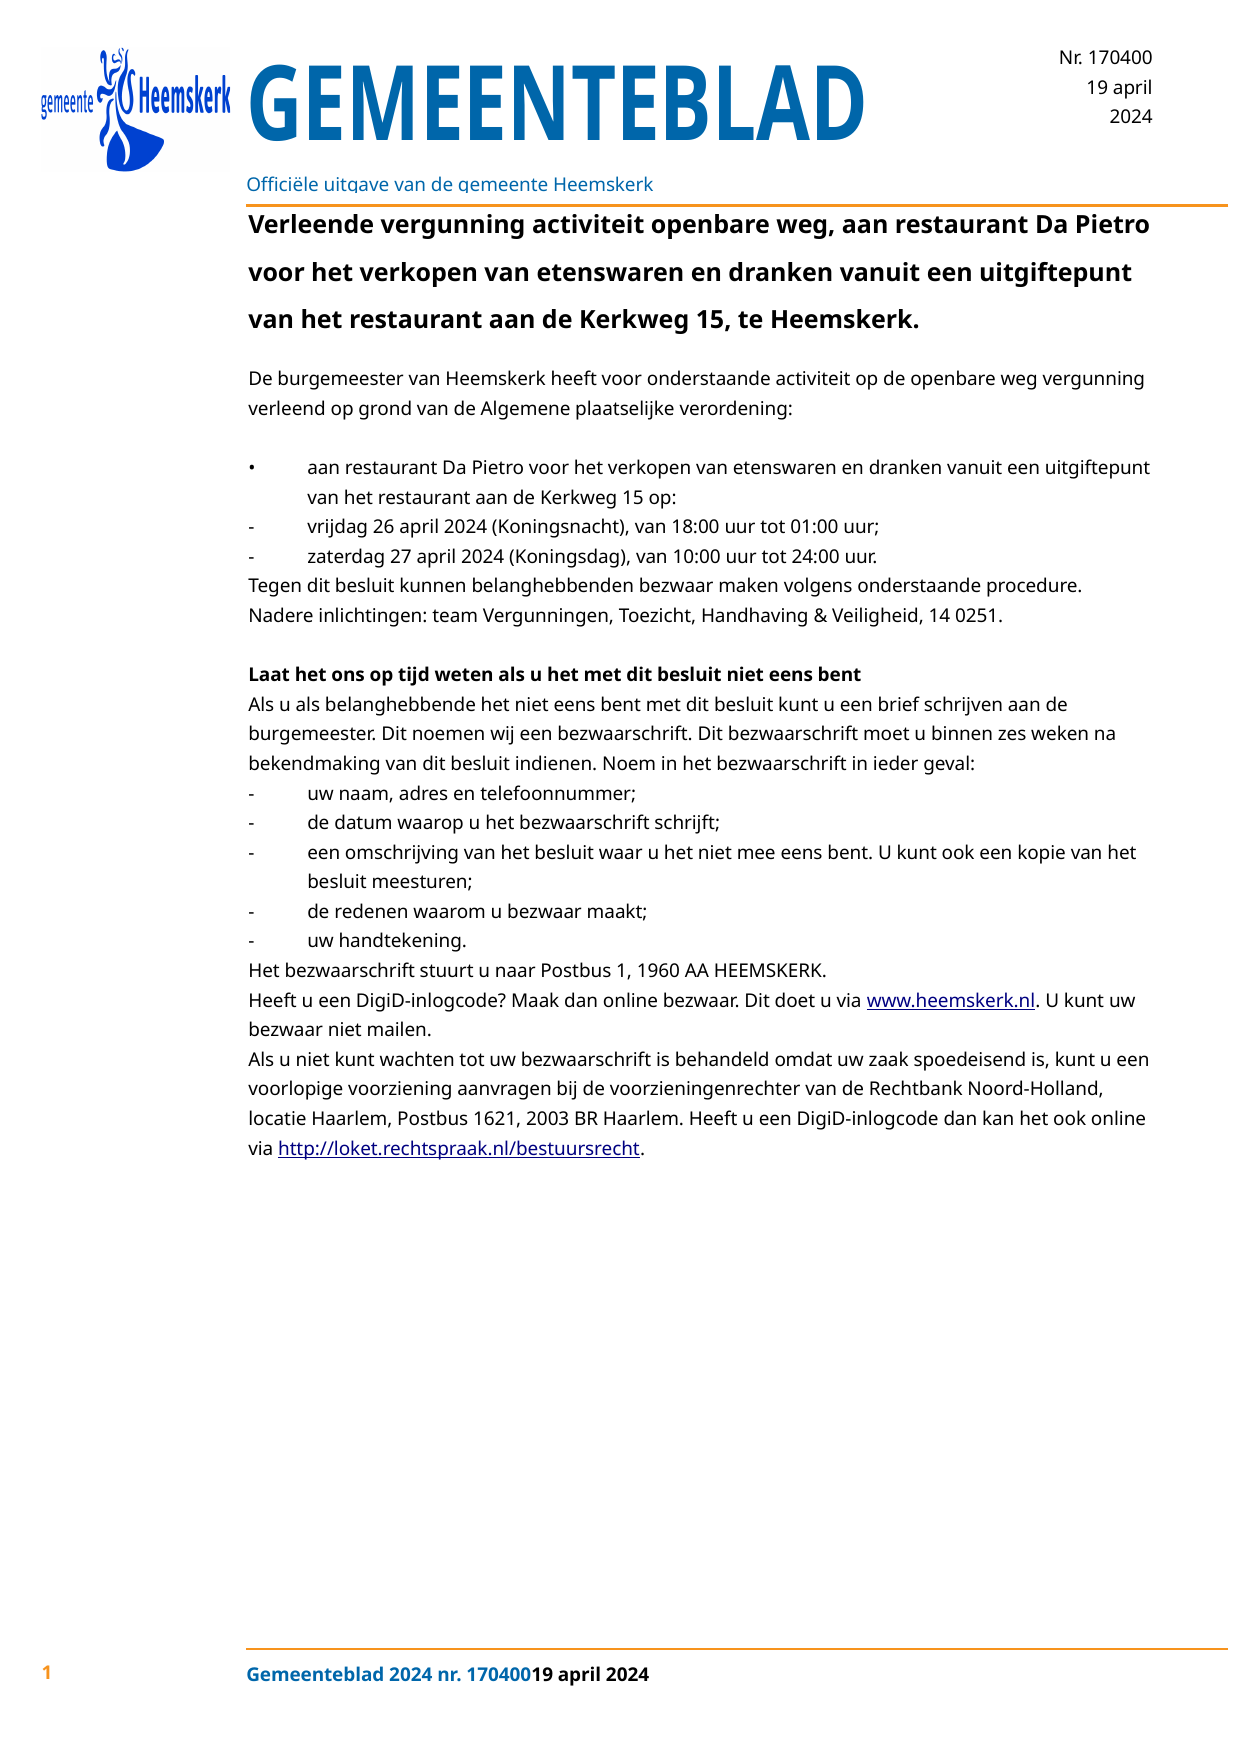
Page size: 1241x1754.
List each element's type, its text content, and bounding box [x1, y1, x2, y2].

text Als u als belanghebbende het niet eens bent met dit besluit kunt u een brief schrijven aan de burgemeester. Dit noemen wij een bezwaarschrift. Dit bezwaarschrift moet u binnen zes weken na bekendmaking van dit besluit indienen. Noem in het bezwaarschrift in ieder geval: [248, 691, 1152, 776]
text Laat het ons op tijd weten als u het met dit besluit niet eens bent [248, 661, 1152, 687]
picture [41, 47, 231, 172]
list aan restaurant Da Pietro voor het verkopen van etenswaren en dranken vanuit een uitgiftepunt van het restaurant aan de Kerkweg 15 op: [248, 454, 1152, 509]
text Tegen dit besluit kunnen belanghebbenden bezwaar maken volgens onderstaande procedure. Nadere inlichtingen: team Vergunningen, Toezicht, Handhaving & Veiligheid, 14 0251. [248, 573, 1152, 628]
list zaterdag 27 april 2024 (Koningsdag), van 10:00 uur tot 24:00 uur. [248, 543, 1152, 569]
list uw naam, adres en telefoonnummer; [248, 780, 1152, 805]
list uw handtekening. [248, 928, 1152, 953]
list een omschrijving van het besluit waar u het niet mee eens bent. U kunt ook een kopie van het besluit meesturen; [248, 839, 1152, 894]
text De burgemeester van Heemskerk heeft voor onderstaande activiteit op de openbare weg vergunning verleend op grond van de Algemene plaatselijke verordening: [248, 366, 1152, 421]
text Verleende vergunning activiteit openbare weg, aan restaurant Da Pietro voor het verkopen van etenswaren en dranken vanuit een uitgiftepunt van het restaurant aan de Kerkweg 15, te Heemskerk. [248, 207, 1152, 336]
text Als u niet kunt wachten tot uw bezwaarschrift is behandeld omdat uw zaak spoedeisend is, kunt u een voorlopige voorziening aanvragen bij de voorzieningenrechter van de Rechtbank Noord-Holland, locatie Haarlem, Postbus 1621, 2003 BR Haarlem. Heeft u een DigiD-inlogcode dan kan het ook online via http://loket.rechtspraak.nl/bestuursrecht. [248, 1046, 1152, 1160]
text Het bezwaarschrift stuurt u naar Postbus 1, 1960 AA HEEMSKERK. [248, 957, 1152, 983]
text Heeft u een DigiD-inlogcode? Maak dan online bezwaar. Dit doet u via www.heemskerk.nl. U kunt uw bezwaar niet mailen. [248, 987, 1152, 1042]
list de redenen waarom u bezwaar maakt; [248, 898, 1152, 924]
list vrijdag 26 april 2024 (Koningsnacht), van 18:00 uur tot 01:00 uur; [248, 513, 1152, 539]
list de datum waarop u het bezwaarschrift schrijft; [248, 809, 1152, 835]
